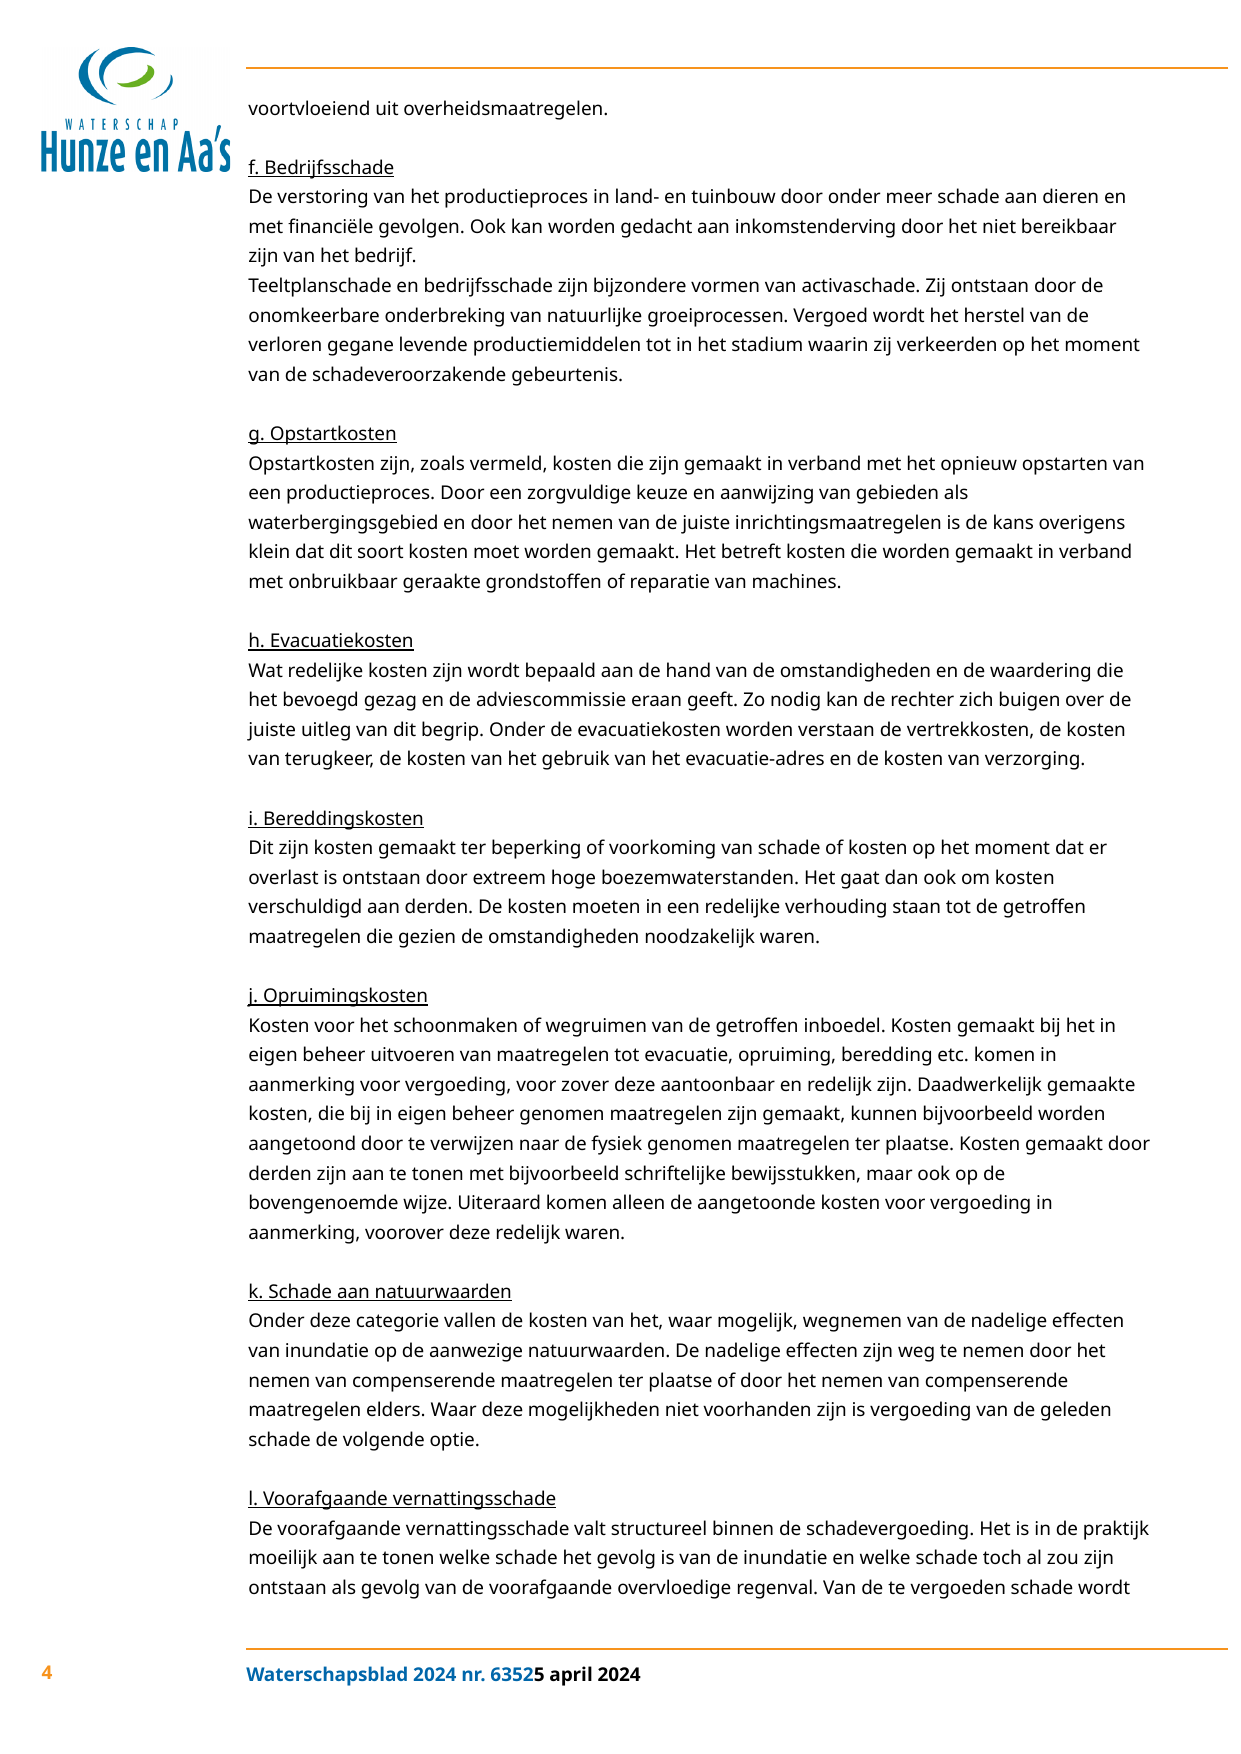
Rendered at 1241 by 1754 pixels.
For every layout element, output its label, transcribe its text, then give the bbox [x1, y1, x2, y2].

text i. Bereddingskosten [248, 805, 1152, 831]
text Wat redelijke kosten zijn wordt bepaald aan de hand van de omstandigheden en de waardering die het bevoegd gezag en de adviescommissie eraan geeft. Zo nodig kan de rechter zich buigen over de juiste uitleg van dit begrip. Onder de evacuatiekosten worden verstaan de vertrekkosten, de kosten van terugkeer, de kosten van het gebruik van het evacuatie-adres en de kosten van verzorging. [248, 657, 1152, 771]
picture [183, 163, 191, 172]
text j. Opruimingskosten [248, 982, 1152, 1008]
text Dit zijn kosten gemaakt ter beperking of voorkoming van schade of kosten op het moment dat er overlast is ontstaan door extreem hoge boezemwaterstanden. Het gaat dan ook om kosten verschuldigd aan derden. De kosten moeten in een redelijke verhouding staan tot de getroffen maatregelen die gezien de omstandigheden noodzakelijk waren. [248, 834, 1152, 949]
picture [41, 47, 231, 172]
text De voorafgaande vernattingsschade valt structureel binnen de schadevergoeding. Het is in de praktijk moeilijk aan te tonen welke schade het gevolg is van de inundatie en welke schade toch al zou zijn ontstaan als gevolg van de voorafgaande overvloedige regenval. Van de te vergoeden schade wordt [248, 1515, 1152, 1600]
text l. Voorafgaande vernattingsschade [248, 1485, 1152, 1511]
text k. Schade aan natuurwaarden [248, 1278, 1152, 1304]
text voortvloeiend uit overheidsmaatregelen. [248, 95, 1152, 121]
text Teeltplanschade en bedrijfsschade zijn bijzondere vormen van activaschade. Zij ontstaan door de onomkeerbare onderbreking van natuurlijke groeiprocessen. Vergoed wordt het herstel van de verloren gegane levende productiemiddelen tot in het stadium waarin zij verkeerden op het moment van de schadeveroorzakende gebeurtenis. [248, 272, 1152, 387]
text g. Opstartkosten [248, 420, 1152, 446]
text Kosten voor het schoonmaken of wegruimen van de getroffen inboedel. Kosten gemaakt bij het in eigen beheer uitvoeren van maatregelen tot evacuatie, opruiming, beredding etc. komen in aanmerking voor vergoeding, voor zover deze aantoonbaar en redelijk zijn. Daadwerkelijk gemaakte kosten, die bij in eigen beheer genomen maatregelen zijn gemaakt, kunnen bijvoorbeeld worden aangetoond door te verwijzen naar de fysiek genomen maatregelen ter plaatse. Kosten gemaakt door derden zijn aan te tonen met bijvoorbeeld schriftelijke bewijsstukken, maar ook op de bovengenoemde wijze. Uiteraard komen alleen de aangetoonde kosten voor vergoeding in aanmerking, voorover deze redelijk waren. [248, 1012, 1152, 1245]
picture [226, 145, 231, 156]
text De verstoring van het productieproces in land- en tuinbouw door onder meer schade aan dieren en met financiële gevolgen. Ook kan worden gedacht aan inkomstenderving door het niet bereikbaar zijn van het bedrijf. [248, 183, 1152, 268]
text f. Bedrijfsschade [248, 154, 1152, 180]
text Opstartkosten zijn, zoals vermeld, kosten die zijn gemaakt in verband met het opnieuw opstarten van een productieproces. Door een zorgvuldige keuze en aanwijzing van gebieden als waterbergingsgebied en door het nemen van de juiste inrichtingsmaatregelen is de kans overigens klein dat dit soort kosten moet worden gemaakt. Het betreft kosten die worden gemaakt in verband met onbruikbaar geraakte grondstoffen of reparatie van machines. [248, 450, 1152, 594]
text h. Evacuatiekosten [248, 627, 1152, 653]
picture [47, 154, 51, 172]
text Onder deze categorie vallen de kosten van het, waar mogelijk, wegnemen van de nadelige effecten van inundatie op de aanwezige natuurwaarden. De nadelige effecten zijn weg te nemen door het nemen van compenserende maatregelen ter plaatse of door het nemen van compenserende maatregelen elders. Waar deze mogelijkheden niet voorhanden zijn is vergoeding van de geleden schade de volgende optie. [248, 1308, 1152, 1452]
